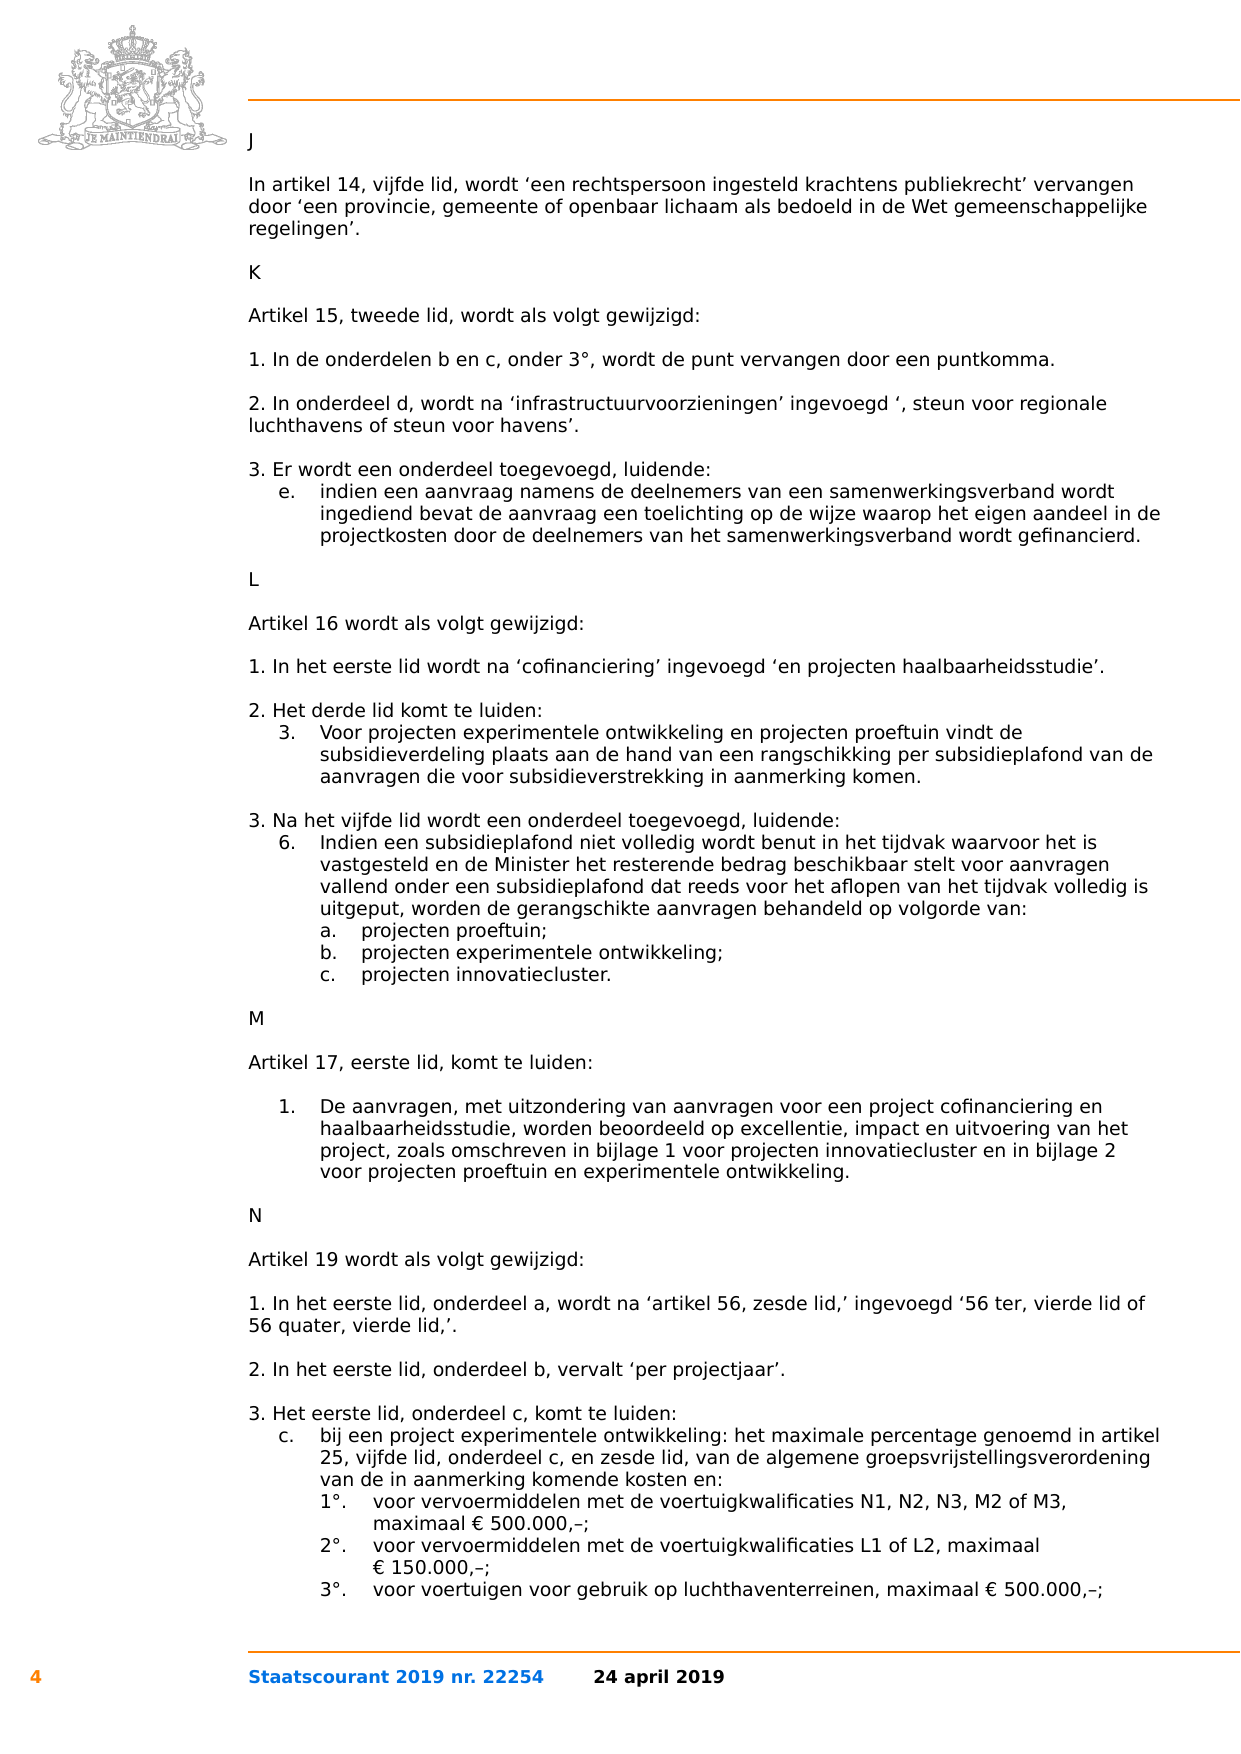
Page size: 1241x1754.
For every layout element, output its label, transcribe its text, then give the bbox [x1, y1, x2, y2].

text 6. Indien een subsidieplafond niet volledig wordt benut in het tijdvak waarvoor het is vastgesteld en de Minister het resterende bedrag beschikbaar stelt voor aanvragen vallend onder een subsidieplafond dat reeds voor het aflopen van het tijdvak volledig is uitgeput, worden de gerangschikte aanvragen behandeld op volgorde van: [278, 832, 1163, 920]
text N [248, 1205, 1163, 1227]
text 1. In het eerste lid, onderdeel a, wordt na ‘artikel 56, zesde lid,’ ingevoegd ‘56 ter, vierde lid of 56 quater, vierde lid,’. [248, 1293, 1163, 1337]
text 3. Voor projecten experimentele ontwikkeling en projecten proeftuin vindt de subsidieverdeling plaats aan de hand van een rangschikking per subsidieplafond van de aanvragen die voor subsidieverstrekking in aanmerking komen. [278, 722, 1163, 788]
text 3. Er wordt een onderdeel toegevoegd, luidende: [248, 459, 1163, 481]
text 3. Na het vijfde lid wordt een onderdeel toegevoegd, luidende: [248, 810, 1163, 832]
text 1°. voor vervoermiddelen met de voertuigkwalificaties N1, N2, N3, M2 of M3, maximaal € 500.000,–; [319, 1491, 1163, 1534]
text 2. In het eerste lid, onderdeel b, vervalt ‘per projectjaar’. [248, 1359, 1163, 1381]
text M [248, 1008, 1163, 1030]
text 1. In het eerste lid wordt na ‘cofinanciering’ ingevoegd ‘en projecten haalbaarheidsstudie’. [248, 656, 1163, 678]
text J [248, 130, 1163, 152]
text K [248, 262, 1163, 283]
text Artikel 15, tweede lid, wordt als volgt gewijzigd: [248, 305, 1163, 327]
text 2°. voor vervoermiddelen met de voertuigkwalificaties L1 of L2, maximaal € 150.000,–; [319, 1534, 1163, 1578]
text L [248, 569, 1163, 591]
text 2. Het derde lid komt te luiden: [248, 700, 1163, 722]
text 3°. voor voertuigen voor gebruik op luchthaventerreinen, maximaal € 500.000,–; [319, 1578, 1163, 1601]
text c. projecten innovatiecluster. [319, 964, 1163, 986]
picture [38, 25, 227, 150]
text b. projecten experimentele ontwikkeling; [319, 942, 1163, 964]
text In artikel 14, vijfde lid, wordt ‘een rechtspersoon ingesteld krachtens publiekrecht’ vervangen door ‘een provincie, gemeente of openbaar lichaam als bedoeld in de Wet gemeenschappelijke regelingen’. [248, 174, 1163, 240]
text 1. In de onderdelen b en c, onder 3°, wordt de punt vervangen door een puntkomma. [248, 349, 1163, 371]
text Artikel 16 wordt als volgt gewijzigd: [248, 613, 1163, 634]
text Artikel 17, eerste lid, komt te luiden: [248, 1052, 1163, 1074]
text Artikel 19 wordt als volgt gewijzigd: [248, 1249, 1163, 1271]
text 1. De aanvragen, met uitzondering van aanvragen voor een project cofinanciering en haalbaarheidsstudie, worden beoordeeld op excellentie, impact en uitvoering van het project, zoals omschreven in bijlage 1 voor projecten innovatiecluster en in bijlage 2 voor projecten proeftuin en experimentele ontwikkeling. [278, 1096, 1163, 1183]
text 3. Het eerste lid, onderdeel c, komt te luiden: [248, 1403, 1163, 1425]
text a. projecten proeftuin; [319, 920, 1163, 942]
text 2. In onderdeel d, wordt na ‘infrastructuurvoorzieningen’ ingevoegd ‘, steun voor regionale luchthavens of steun voor havens’. [248, 393, 1163, 437]
text e. indien een aanvraag namens de deelnemers van een samenwerkingsverband wordt ingediend bevat de aanvraag een toelichting op de wijze waarop het eigen aandeel in de projectkosten door de deelnemers van het samenwerkingsverband wordt gefinancierd. [278, 481, 1163, 547]
text c. bij een project experimentele ontwikkeling: het maximale percentage genoemd in artikel 25, vijfde lid, onderdeel c, en zesde lid, van de algemene groepsvrijstellingsverordening van de in aanmerking komende kosten en: [278, 1425, 1163, 1491]
